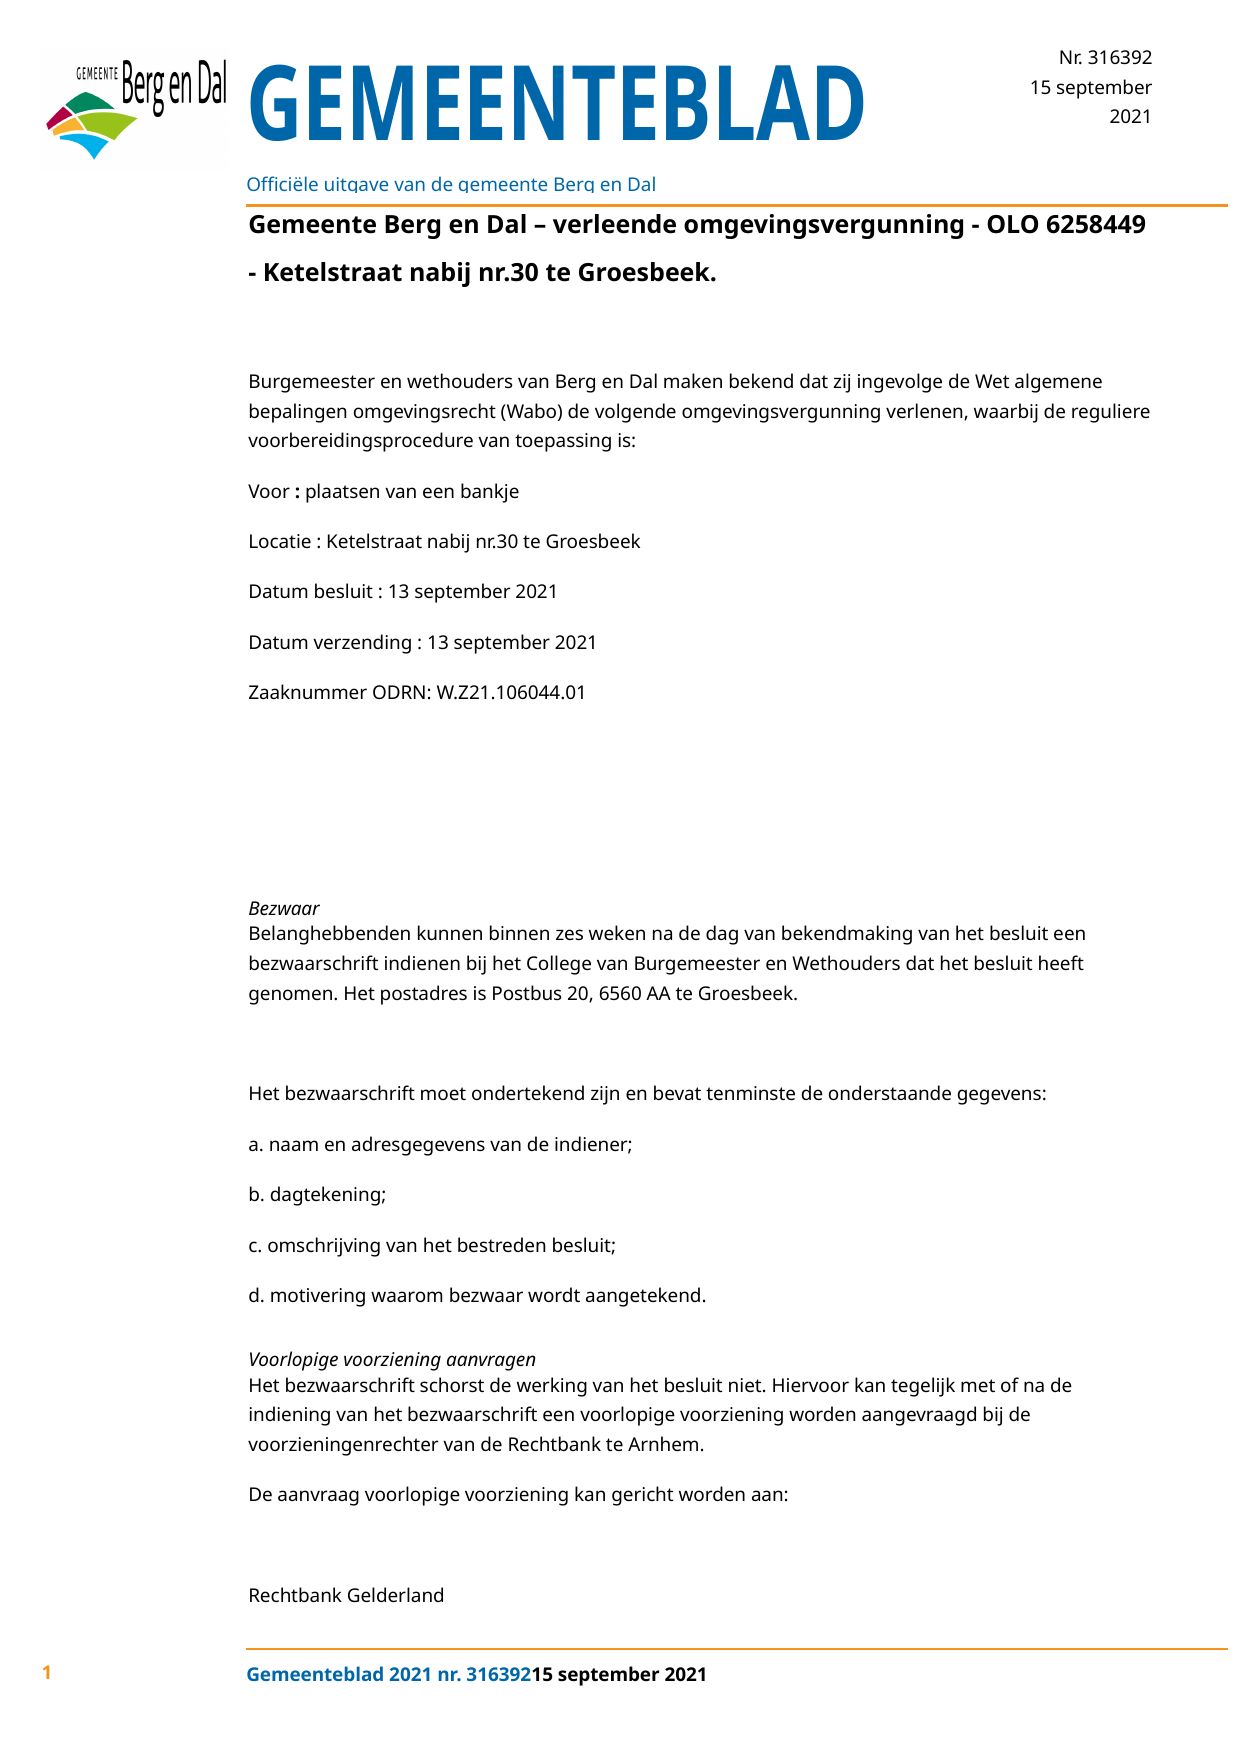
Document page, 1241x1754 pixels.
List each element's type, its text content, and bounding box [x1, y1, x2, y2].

text Belanghebbenden kunnen binnen zes weken na de dag van bekendmaking van het besluit een bezwaarschrift indienen bij het College van Burgemeester en Wethouders dat het besluit heeft genomen. Het postadres is Postbus 20, 6560 AA te Groesbeek. [248, 921, 1152, 1005]
text De aanvraag voorlopige voorziening kan gericht worden aan: [248, 1481, 1152, 1507]
text Voorlopige voorziening aanvragen [248, 1346, 1152, 1372]
text Datum verzending : 13 september 2021 [248, 629, 1152, 655]
text c. omschrijving van het bestreden besluit; [248, 1232, 1152, 1257]
picture [41, 47, 231, 172]
text Het bezwaarschrift schorst de werking van het besluit niet. Hiervoor kan tegelijk met of na de indiening van het bezwaarschrift een voorlopige voorziening worden aangevraagd bij de voorzieningenrechter van de Rechtbank te Arnhem. [248, 1372, 1152, 1457]
text Locatie : Ketelstraat nabij nr.30 te Groesbeek [248, 528, 1152, 554]
text Burgemeester en wethouders van Berg en Dal maken bekend dat zij ingevolge de Wet algemene bepalingen omgevingsrecht (Wabo) de volgende omgevingsvergunning verlenen, waarbij de reguliere voorbereidingsprocedure van toepassing is: [248, 368, 1152, 453]
text d. motivering waarom bezwaar wordt aangetekend. [248, 1282, 1152, 1308]
text Voor : plaatsen van een bankje [248, 478, 1152, 504]
text Gemeente Berg en Dal – verleende omgevingsvergunning - OLO 6258449 - Ketelstraat nabij nr.30 te Groesbeek. [248, 207, 1152, 288]
text Rechtbank Gelderland [248, 1582, 1152, 1608]
text Zaaknummer ODRN: W.Z21.106044.01 [248, 679, 1152, 705]
text b. dagtekening; [248, 1181, 1152, 1207]
text Bezwaar [248, 895, 1152, 921]
text Het bezwaarschrift moet ondertekend zijn en bevat tenminste de onderstaande gegevens: [248, 1081, 1152, 1106]
text a. naam en adresgegevens van de indiener; [248, 1131, 1152, 1157]
text Datum besluit : 13 september 2021 [248, 579, 1152, 604]
